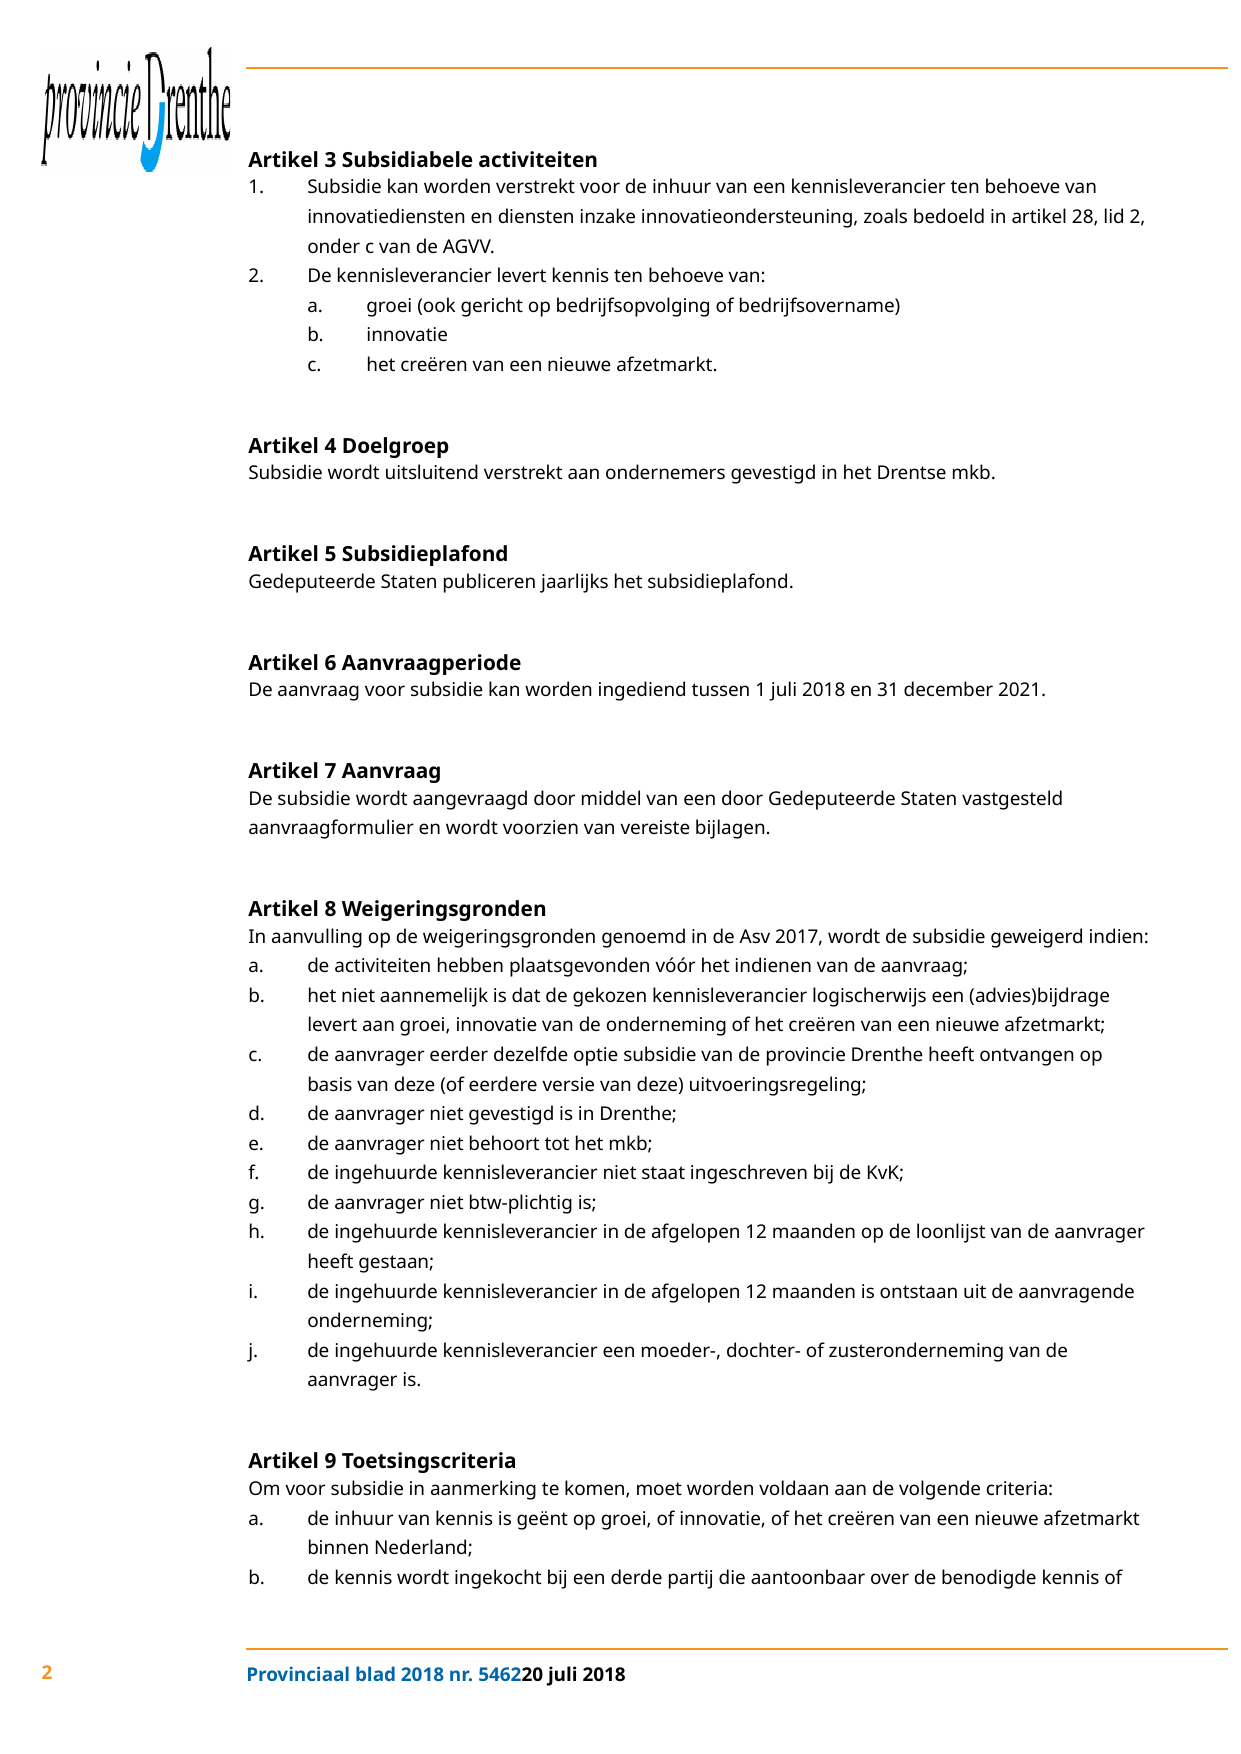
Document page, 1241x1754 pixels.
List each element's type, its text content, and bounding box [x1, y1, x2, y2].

text Artikel 6 Aanvraagperiode [248, 648, 1152, 676]
text Artikel 7 Aanvraag [248, 756, 1152, 785]
text Artikel 8 Weigeringsgronden [248, 894, 1152, 923]
picture [41, 47, 231, 172]
list de ingehuurde kennisleverancier in de afgelopen 12 maanden is ontstaan uit de aanvragende onderneming; [248, 1278, 1152, 1333]
list groei (ook gericht op bedrijfsopvolging of bedrijfsovername) [307, 292, 1152, 318]
text Gedeputeerde Staten publiceren jaarlijks het subsidieplafond. [248, 568, 1152, 594]
text De subsidie wordt aangevraagd door middel van een door Gedeputeerde Staten vastgesteld aanvraagformulier en wordt voorzien van vereiste bijlagen. [248, 785, 1152, 840]
list innovatie [307, 322, 1152, 347]
text In aanvulling op de weigeringsgronden genoemd in de Asv 2017, wordt de subsidie geweigerd indien: [248, 923, 1152, 949]
list de aanvrager niet gevestigd is in Drenthe; [248, 1100, 1152, 1126]
list de aanvrager niet behoort tot het mkb; [248, 1130, 1152, 1156]
text Artikel 5 Subsidieplafond [248, 539, 1152, 568]
text Subsidie wordt uitsluitend verstrekt aan ondernemers gevestigd in het Drentse mkb. [248, 459, 1152, 485]
list de kennis wordt ingekocht bij een derde partij die aantoonbaar over de benodigde kennis of [248, 1564, 1152, 1589]
list de activiteiten hebben plaatsgevonden vóór het indienen van de aanvraag; [248, 952, 1152, 978]
text Artikel 3 Subsidiabele activiteiten [248, 145, 1152, 174]
list het niet aannemelijk is dat de gekozen kennisleverancier logischerwijs een (advies)bijdrage levert aan groei, innovatie van de onderneming of het creëren van een nieuwe afzetmarkt; [248, 982, 1152, 1037]
text Om voor subsidie in aanmerking te komen, moet worden voldaan aan de volgende criteria: [248, 1475, 1152, 1501]
list Subsidie kan worden verstrekt voor de inhuur van een kennisleverancier ten behoeve van innovatiediensten en diensten inzake innovatieondersteuning, zoals bedoeld in artikel 28, lid 2, onder c van de AGVV. [248, 174, 1152, 258]
list het creëren van een nieuwe afzetmarkt. [307, 351, 1152, 377]
list de aanvrager niet btw-plichtig is; [248, 1189, 1152, 1215]
list de ingehuurde kennisleverancier niet staat ingeschreven bij de KvK; [248, 1159, 1152, 1185]
text De aanvraag voor subsidie kan worden ingediend tussen 1 juli 2018 en 31 december 2021. [248, 676, 1152, 702]
list De kennisleverancier levert kennis ten behoeve van: [248, 262, 1152, 288]
text Artikel 4 Doelgroep [248, 431, 1152, 459]
list de aanvrager eerder dezelfde optie subsidie van de provincie Drenthe heeft ontvangen op basis van deze (of eerdere versie van deze) uitvoeringsregeling; [248, 1041, 1152, 1097]
list de ingehuurde kennisleverancier een moeder-, dochter- of zusteronderneming van de aanvrager is. [248, 1337, 1152, 1392]
list de ingehuurde kennisleverancier in de afgelopen 12 maanden op de loonlijst van de aanvrager heeft gestaan; [248, 1219, 1152, 1274]
list de inhuur van kennis is geënt op groei, of innovatie, of het creëren van een nieuwe afzetmarkt binnen Nederland; [248, 1505, 1152, 1560]
text Artikel 9 Toetsingscriteria [248, 1447, 1152, 1475]
